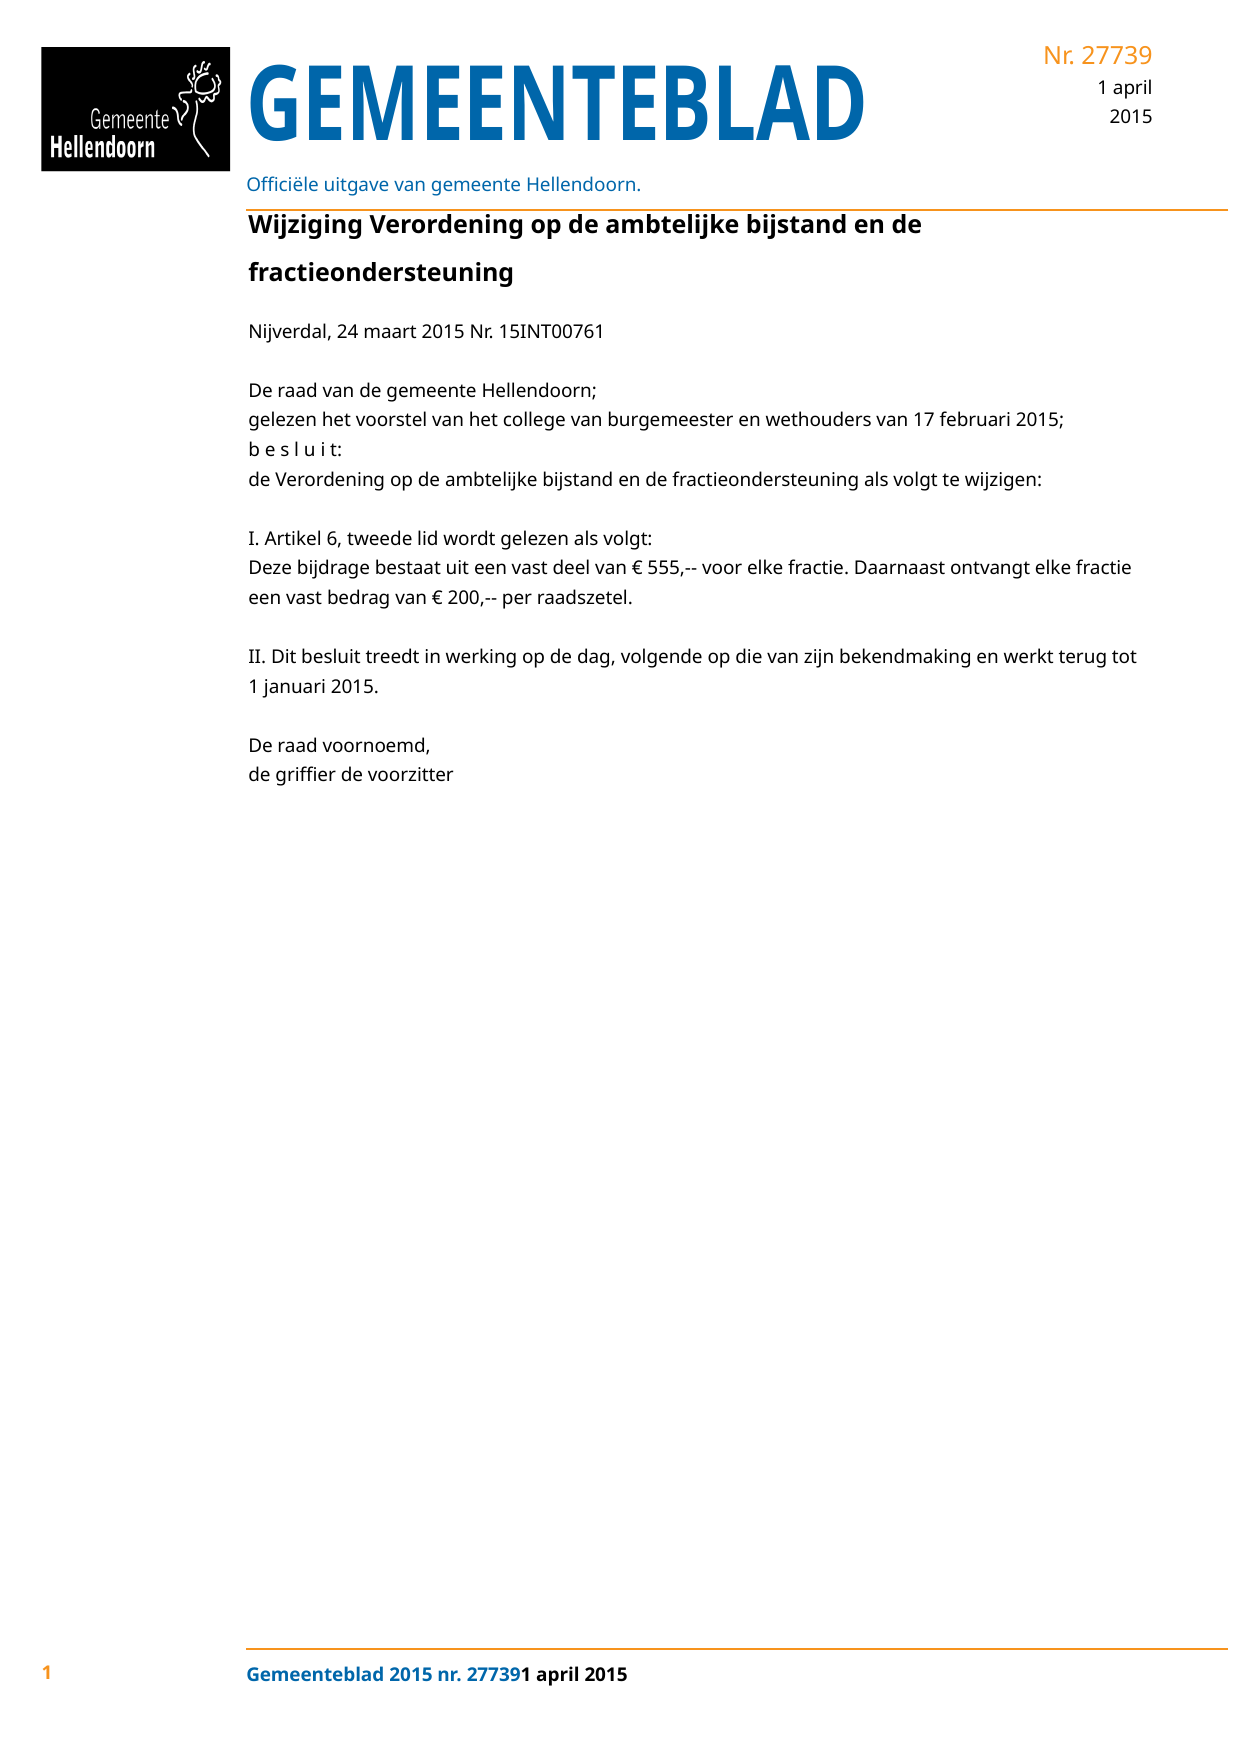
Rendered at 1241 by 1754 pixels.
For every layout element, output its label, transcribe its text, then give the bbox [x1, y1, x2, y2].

text de griffier de voorzitter [248, 762, 1152, 787]
text de Verordening op de ambtelijke bijstand en de fractieondersteuning als volgt te wijzigen: [248, 466, 1152, 492]
picture [41, 47, 231, 172]
text De raad voornoemd, [248, 732, 1152, 758]
text gelezen het voorstel van het college van burgemeester en wethouders van 17 februari 2015; [248, 407, 1152, 432]
text Deze bijdrage bestaat uit een vast deel van € 555,-- voor elke fractie. Daarnaast ontvangt elke fractie een vast bedrag van € 200,-- per raadszetel. [248, 554, 1152, 610]
text I. Artikel 6, tweede lid wordt gelezen als volgt: [248, 525, 1152, 551]
text II. Dit besluit treedt in werking op de dag, volgende op die van zijn bekendmaking en werkt terug tot 1 januari 2015. [248, 643, 1152, 699]
text Nijverdal, 24 maart 2015 Nr. 15INT00761 [248, 318, 1152, 344]
text Wijziging Verordening op de ambtelijke bijstand en de fractieondersteuning [248, 211, 1152, 288]
text De raad van de gemeente Hellendoorn; [248, 377, 1152, 403]
text b e s l u i t: [248, 436, 1152, 462]
